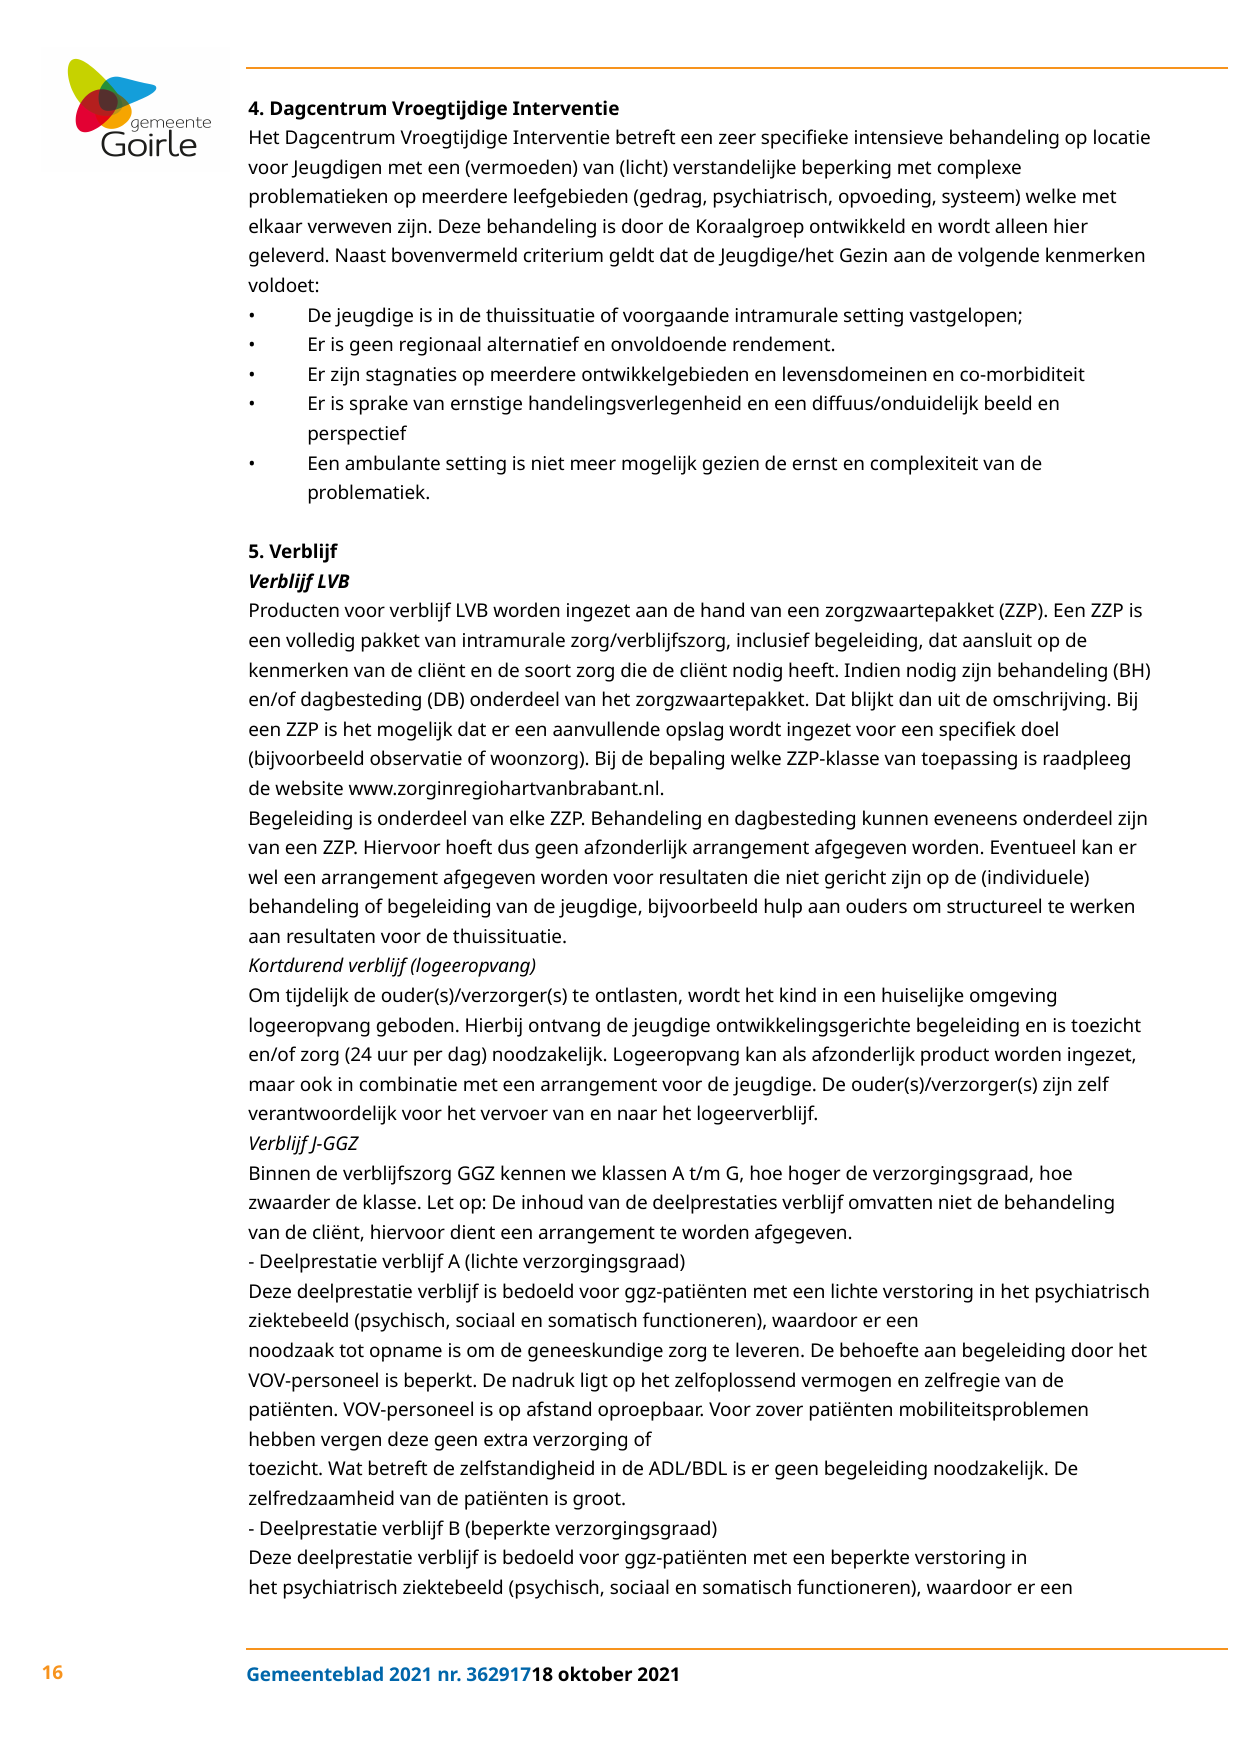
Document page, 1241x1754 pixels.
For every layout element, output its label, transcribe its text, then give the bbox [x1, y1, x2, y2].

list Er is geen regionaal alternatief en onvoldoende rendement. [248, 331, 1152, 357]
text Deze deelprestatie verblijf is bedoeld voor ggz-patiënten met een beperkte verstoring in [248, 1544, 1152, 1570]
text Om tijdelijk de ouder(s)/verzorger(s) te ontlasten, wordt het kind in een huiselijke omgeving logeeropvang geboden. Hierbij ontvang de jeugdige ontwikkelingsgerichte begeleiding en is toezicht en/of zorg (24 uur per dag) noodzakelijk. Logeeropvang kan als afzonderlijk product worden ingezet, maar ook in combinatie met een arrangement voor de jeugdige. De ouder(s)/verzorger(s) zijn zelf verantwoordelijk voor het vervoer van en naar het logeerverblijf. [248, 982, 1152, 1126]
picture [41, 47, 231, 172]
text - Deelprestatie verblijf A (lichte verzorgingsgraad) [248, 1248, 1152, 1274]
text 4. Dagcentrum Vroegtijdige Interventie [248, 95, 1152, 121]
text het psychiatrisch ziektebeeld (psychisch, sociaal en somatisch functioneren), waardoor er een [248, 1574, 1152, 1600]
text Binnen de verblijfszorg GGZ kennen we klassen A t/m G, hoe hoger de verzorgingsgraad, hoe zwaarder de klasse. Let op: De inhoud van de deelprestaties verblijf omvatten niet de behandeling van de cliënt, hiervoor dient een arrangement te worden afgegeven. [248, 1160, 1152, 1245]
text Kortdurend verblijf (logeeropvang) [248, 953, 1152, 978]
text Producten voor verblijf LVB worden ingezet aan de hand van een zorgzwaartepakket (ZZP). Een ZZP is een volledig pakket van intramurale zorg/verblijfszorg, inclusief begeleiding, dat aansluit op de kenmerken van de cliënt en de soort zorg die de cliënt nodig heeft. Indien nodig zijn behandeling (BH) en/of dagbesteding (DB) onderdeel van het zorgzwaartepakket. Dat blijkt dan uit de omschrijving. Bij een ZZP is het mogelijk dat er een aanvullende opslag wordt ingezet voor een specifiek doel (bijvoorbeeld observatie of woonzorg). Bij de bepaling welke ZZP-klasse van toepassing is raadpleeg de website www.zorginregiohartvanbrabant.nl. [248, 598, 1152, 801]
text Verblijf J-GGZ [248, 1130, 1152, 1156]
text noodzaak tot opname is om de geneeskundige zorg te leveren. De behoefte aan begeleiding door het VOV-personeel is beperkt. De nadruk ligt op het zelfoplossend vermogen en zelfregie van de patiënten. VOV-personeel is op afstand oproepbaar. Voor zover patiënten mobiliteitsproblemen hebben vergen deze geen extra verzorging of [248, 1337, 1152, 1452]
list Er is sprake van ernstige handelingsverlegenheid en een diffuus/onduidelijk beeld en perspectief [248, 391, 1152, 446]
text 5. Verblijf [248, 538, 1152, 564]
list Een ambulante setting is niet meer mogelijk gezien de ernst en complexiteit van de problematiek. [248, 450, 1152, 505]
text Begeleiding is onderdeel van elke ZZP. Behandeling en dagbesteding kunnen eveneens onderdeel zijn van een ZZP. Hiervoor hoeft dus geen afzonderlijk arrangement afgegeven worden. Eventueel kan er wel een arrangement afgegeven worden voor resultaten die niet gericht zijn op de (individuele) behandeling of begeleiding van de jeugdige, bijvoorbeeld hulp aan ouders om structureel te werken aan resultaten voor de thuissituatie. [248, 805, 1152, 949]
list De jeugdige is in de thuissituatie of voorgaande intramurale setting vastgelopen; [248, 302, 1152, 328]
text toezicht. Wat betreft de zelfstandigheid in de ADL/BDL is er geen begeleiding noodzakelijk. De zelfredzaamheid van de patiënten is groot. [248, 1456, 1152, 1511]
text Deze deelprestatie verblijf is bedoeld voor ggz-patiënten met een lichte verstoring in het psychiatrisch ziektebeeld (psychisch, sociaal en somatisch functioneren), waardoor er een [248, 1278, 1152, 1333]
text Verblijf LVB [248, 568, 1152, 594]
text - Deelprestatie verblijf B (beperkte verzorgingsgraad) [248, 1515, 1152, 1541]
list Er zijn stagnaties op meerdere ontwikkelgebieden en levensdomeinen en co-morbiditeit [248, 361, 1152, 387]
text Het Dagcentrum Vroegtijdige Interventie betreft een zeer specifieke intensieve behandeling op locatie voor Jeugdigen met een (vermoeden) van (licht) verstandelijke beperking met complexe problematieken op meerdere leefgebieden (gedrag, psychiatrisch, opvoeding, systeem) welke met elkaar verweven zijn. Deze behandeling is door de Koraalgroep ontwikkeld en wordt alleen hier geleverd. Naast bovenvermeld criterium geldt dat de Jeugdige/het Gezin aan de volgende kenmerken voldoet: [248, 124, 1152, 298]
